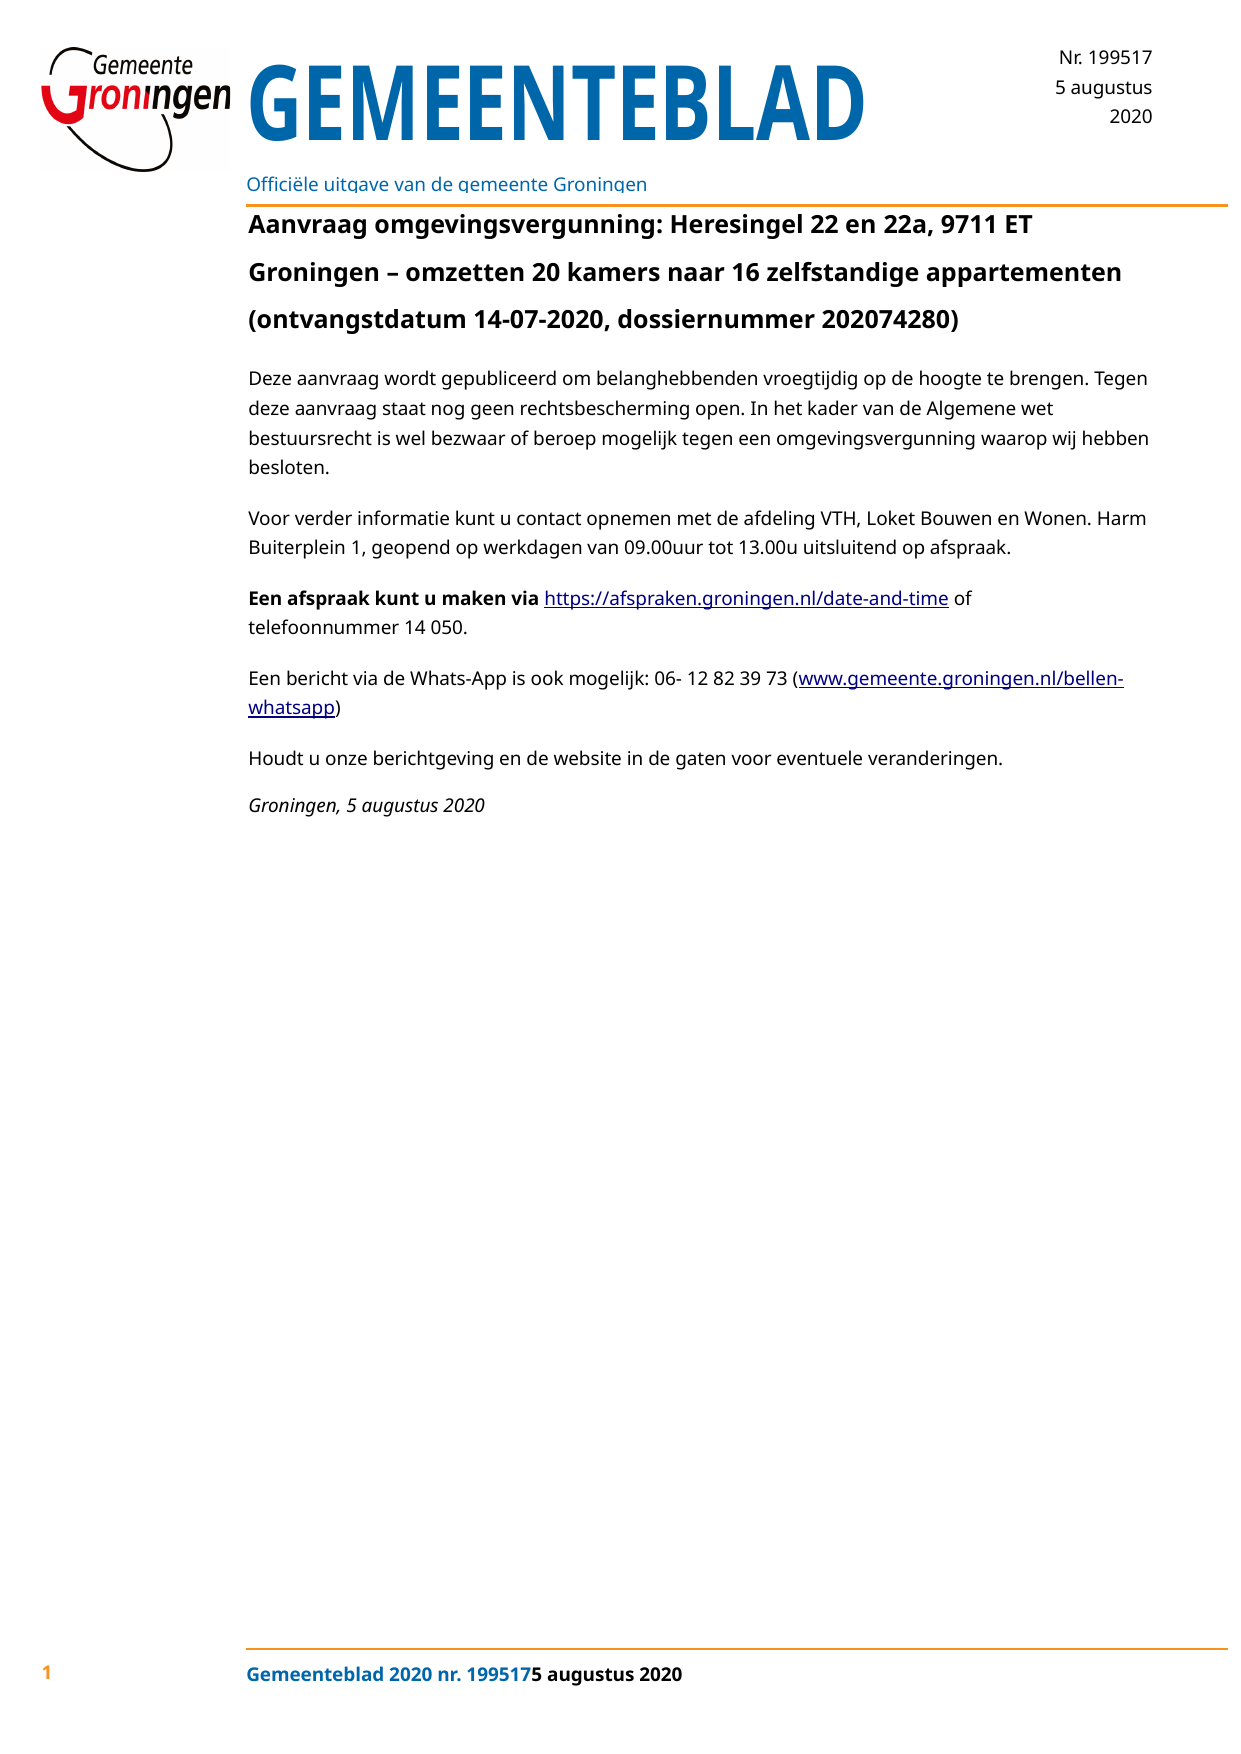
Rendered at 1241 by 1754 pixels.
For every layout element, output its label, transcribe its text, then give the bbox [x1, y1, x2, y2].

text Deze aanvraag wordt gepubliceerd om belanghebbenden vroegtijdig op de hoogte te brengen. Tegen deze aanvraag staat nog geen rechtsbescherming open. In het kader van de Algemene wet bestuursrecht is wel bezwaar of beroep mogelijk tegen een omgevingsvergunning waarop wij hebben besloten. [248, 366, 1152, 480]
picture [41, 47, 231, 172]
text Aanvraag omgevingsvergunning: Heresingel 22 en 22a, 9711 ET Groningen – omzetten 20 kamers naar 16 zelfstandige appartementen (ontvangstdatum 14-07-2020, dossiernummer 202074280) [248, 207, 1152, 336]
text Houdt u onze berichtgeving en de website in de gaten voor eventuele veranderingen. [248, 745, 1152, 770]
text Voor verder informatie kunt u contact opnemen met de afdeling VTH, Loket Bouwen en Wonen. Harm Buiterplein 1, geopend op werkdagen van 09.00uur tot 13.00u uitsluitend op afspraak. [248, 505, 1152, 560]
text Een bericht via de Whats-App is ook mogelijk: 06- 12 82 39 73 (www.gemeente.groningen.nl/bellen-whatsapp) [248, 665, 1152, 720]
text Groningen, 5 augustus 2020 [248, 792, 1152, 818]
text Een afspraak kunt u maken via https://afspraken.groningen.nl/date-and-time of telefoonnummer 14 050. [248, 585, 1152, 640]
